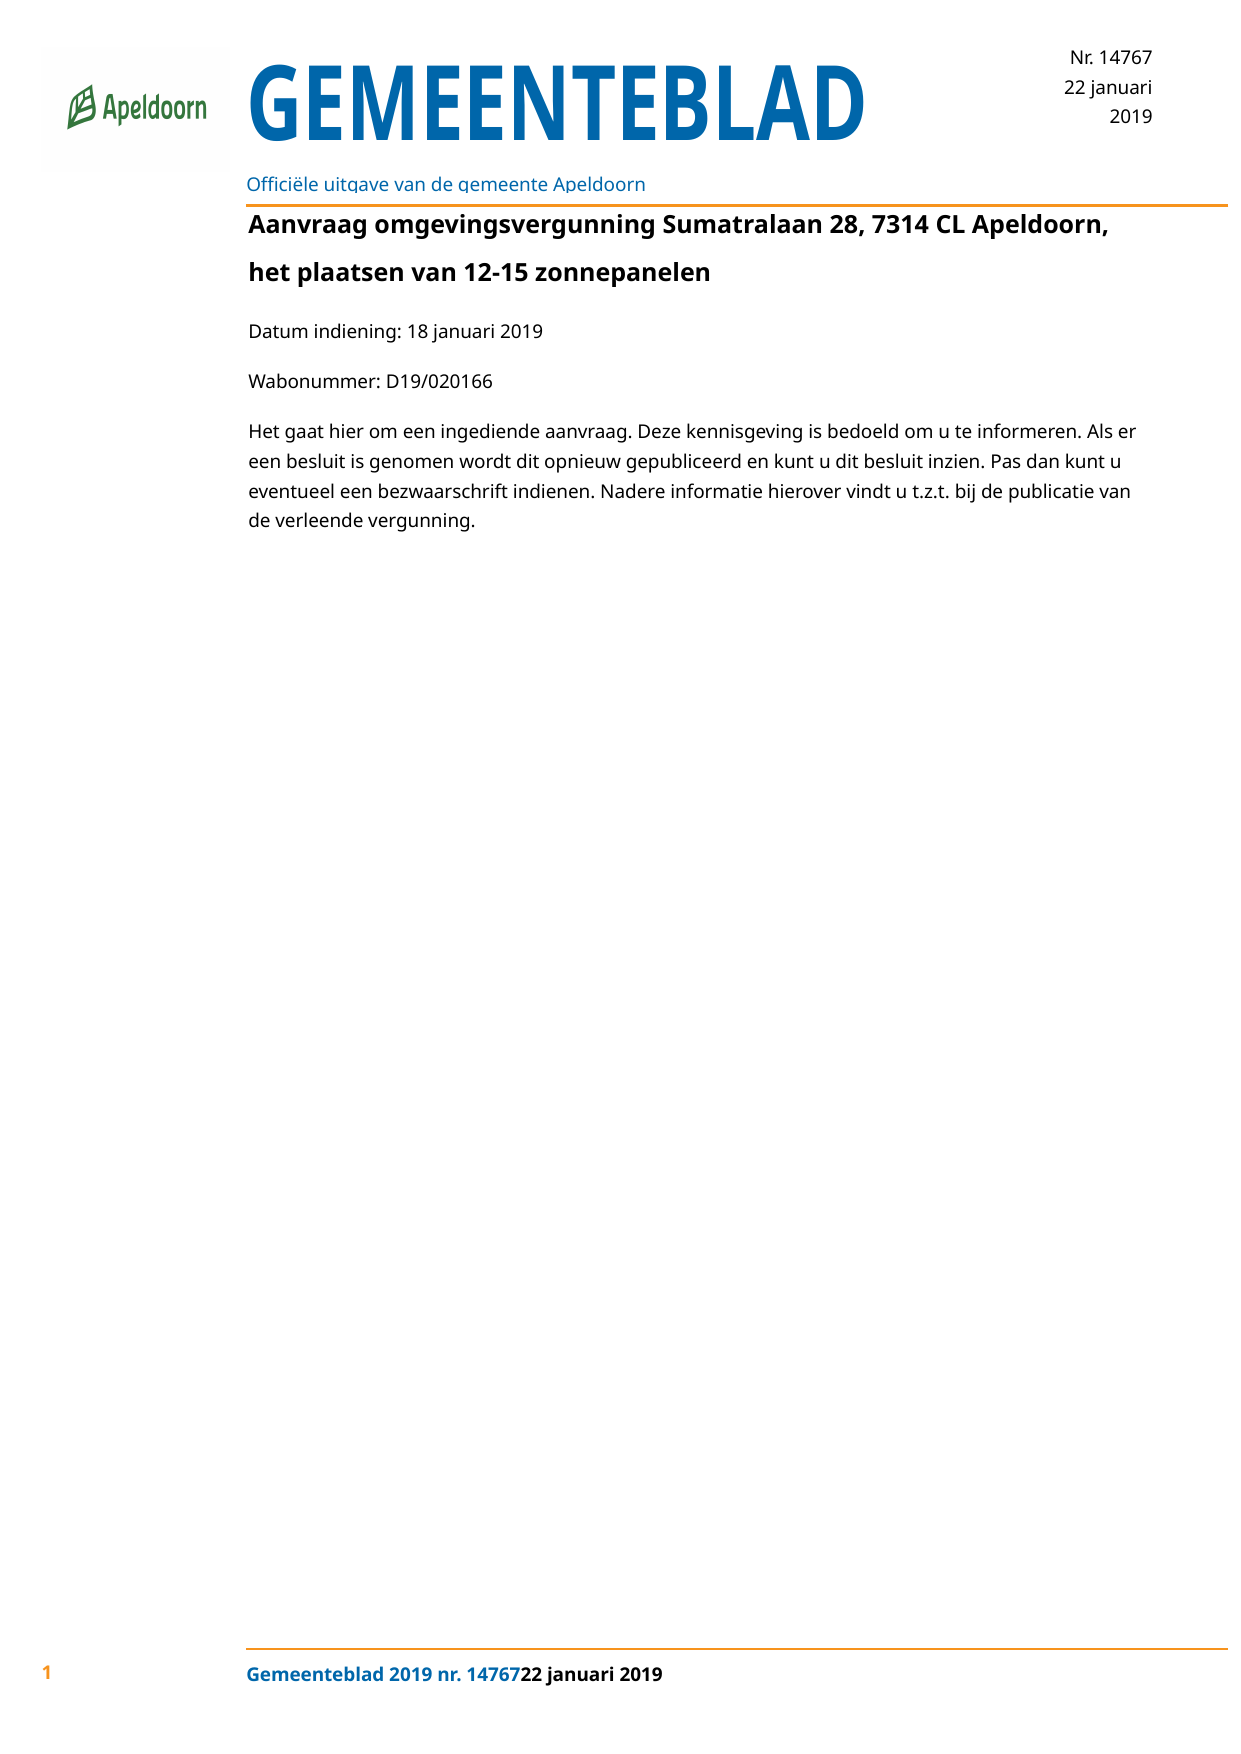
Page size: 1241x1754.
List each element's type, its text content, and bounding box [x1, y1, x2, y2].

text Het gaat hier om een ingediende aanvraag. Deze kennisgeving is bedoeld om u te informeren. Als er een besluit is genomen wordt dit opnieuw gepubliceerd en kunt u dit besluit inzien. Pas dan kunt u eventueel een bezwaarschrift indienen. Nadere informatie hierover vindt u t.z.t. bij de publicatie van de verleende vergunning. [248, 419, 1152, 533]
text Datum indiening: 18 januari 2019 [248, 318, 1152, 344]
picture [41, 47, 231, 172]
text Wabonummer: D19/020166 [248, 368, 1152, 394]
text Aanvraag omgevingsvergunning Sumatralaan 28, 7314 CL Apeldoorn, het plaatsen van 12-15 zonnepanelen [248, 207, 1152, 288]
